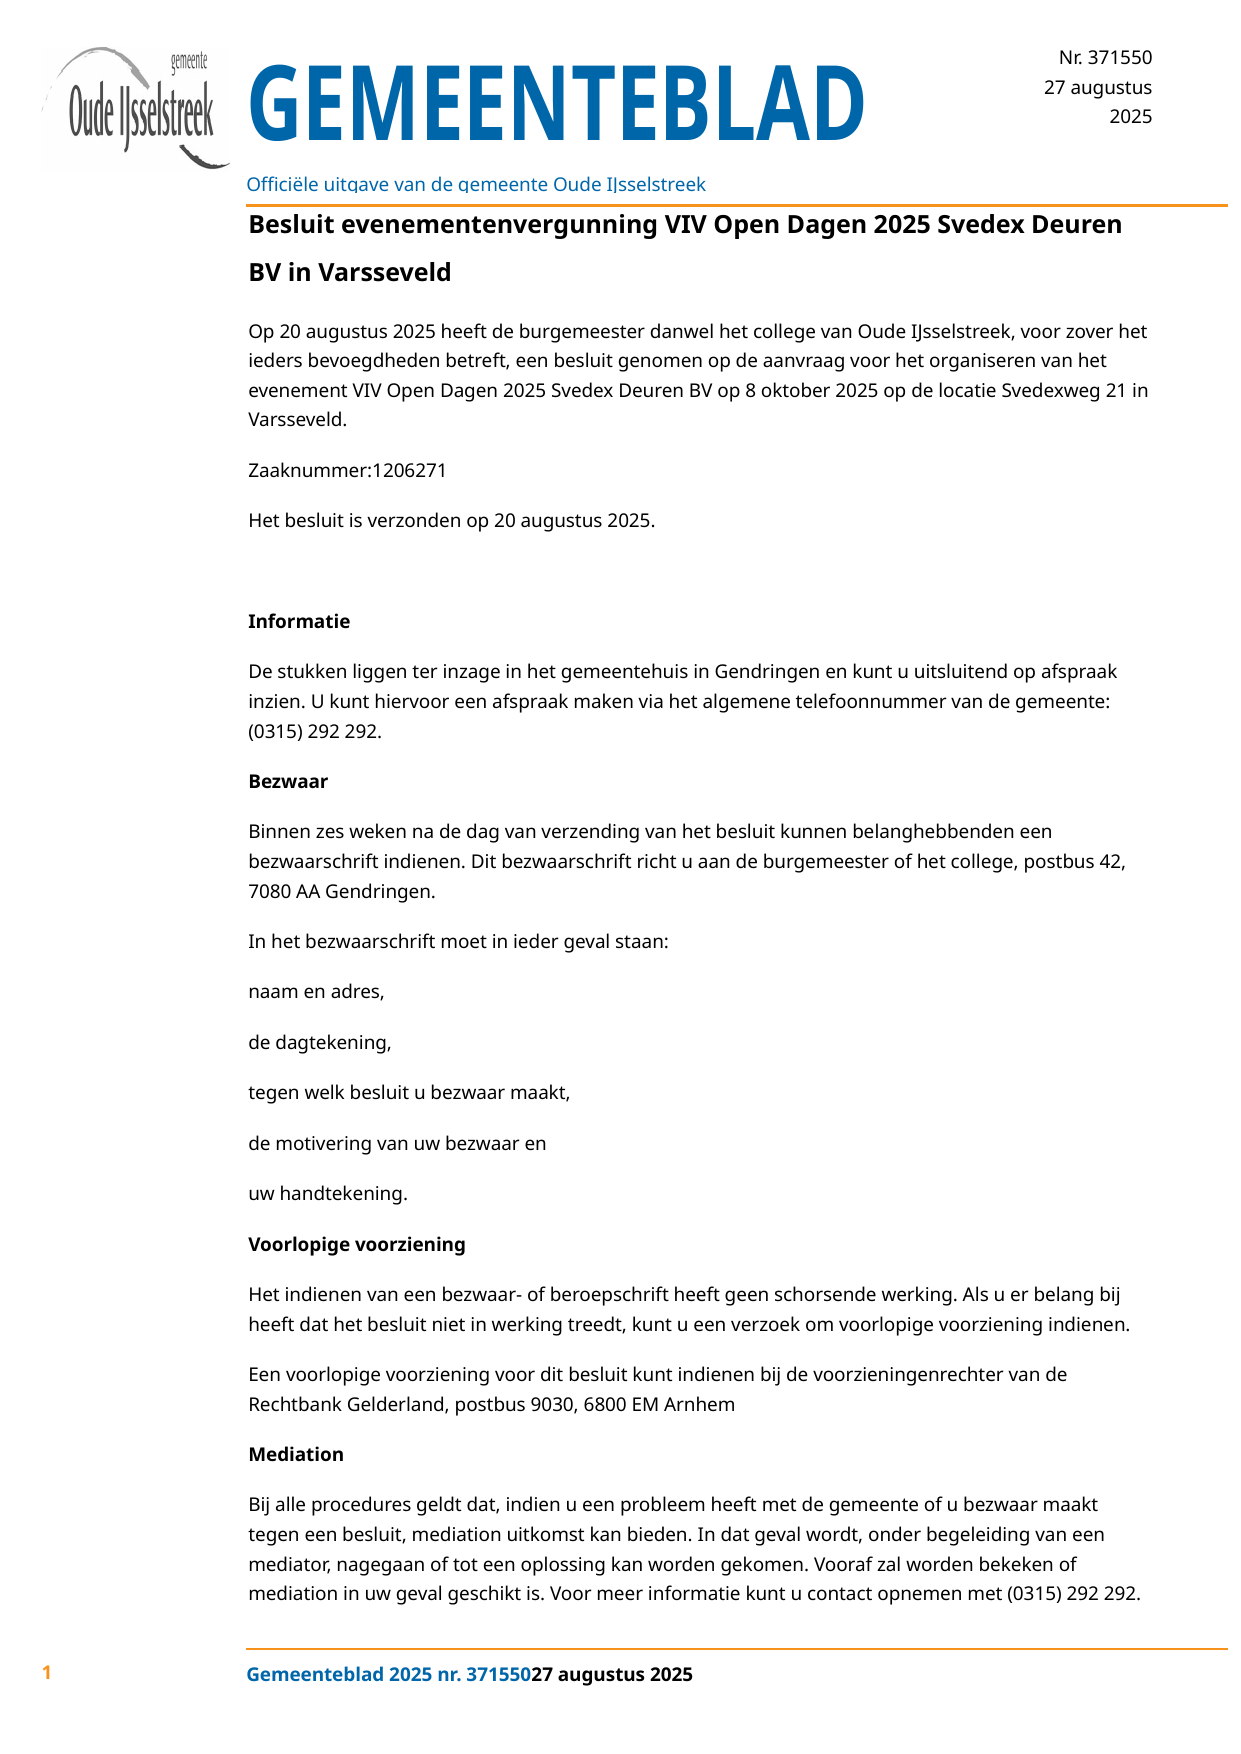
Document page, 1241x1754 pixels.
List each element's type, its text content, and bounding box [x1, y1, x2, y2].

text Bezwaar [248, 768, 1152, 794]
text Binnen zes weken na de dag van verzending van het besluit kunnen belanghebbenden een bezwaarschrift indienen. Dit bezwaarschrift richt u aan de burgemeester of het college, postbus 42, 7080 AA Gendringen. [248, 819, 1152, 904]
text Op 20 augustus 2025 heeft de burgemeester danwel het college van Oude IJsselstreek, voor zover het ieders bevoegdheden betreft, een besluit genomen op de aanvraag voor het organiseren van het evenement VIV Open Dagen 2025 Svedex Deuren BV op 8 oktober 2025 op de locatie Svedexweg 21 in Varsseveld. [248, 318, 1152, 432]
text Het indienen van een bezwaar- of beroepschrift heeft geen schorsende werking. Als u er belang bij heeft dat het besluit niet in werking treedt, kunt u een verzoek om voorlopige voorziening indienen. [248, 1281, 1152, 1337]
text In het bezwaarschrift moet in ieder geval staan: [248, 928, 1152, 954]
text Mediation [248, 1441, 1152, 1467]
text naam en adres, [248, 979, 1152, 1004]
text Het besluit is verzonden op 20 augustus 2025. [248, 507, 1152, 533]
text De stukken liggen ter inzage in het gemeentehuis in Gendringen en kunt u uitsluitend op afspraak inzien. U kunt hiervoor een afspraak maken via het algemene telefoonnummer van de gemeente: (0315) 292 292. [248, 659, 1152, 744]
text Besluit evenementenvergunning VIV Open Dagen 2025 Svedex Deuren BV in Varsseveld [248, 207, 1152, 288]
text Bij alle procedures geldt dat, indien u een probleem heeft met de gemeente of u bezwaar maakt tegen een besluit, mediation uitkomst kan bieden. In dat geval wordt, onder begeleiding van een mediator, nagegaan of tot een oplossing kan worden gekomen. Vooraf zal worden bekeken of mediation in uw geval geschikt is. Voor meer informatie kunt u contact opnemen met (0315) 292 292. [248, 1492, 1152, 1606]
text Voorlopige voorziening [248, 1231, 1152, 1257]
text de dagtekening, [248, 1029, 1152, 1055]
text Informatie [248, 608, 1152, 634]
picture [41, 47, 231, 172]
text Een voorlopige voorziening voor dit besluit kunt indienen bij de voorzieningenrechter van de Rechtbank Gelderland, postbus 9030, 6800 EM Arnhem [248, 1361, 1152, 1417]
text Zaaknummer:1206271 [248, 457, 1152, 483]
text uw handtekening. [248, 1180, 1152, 1206]
text de motivering van uw bezwaar en [248, 1130, 1152, 1156]
text tegen welk besluit u bezwaar maakt, [248, 1079, 1152, 1105]
